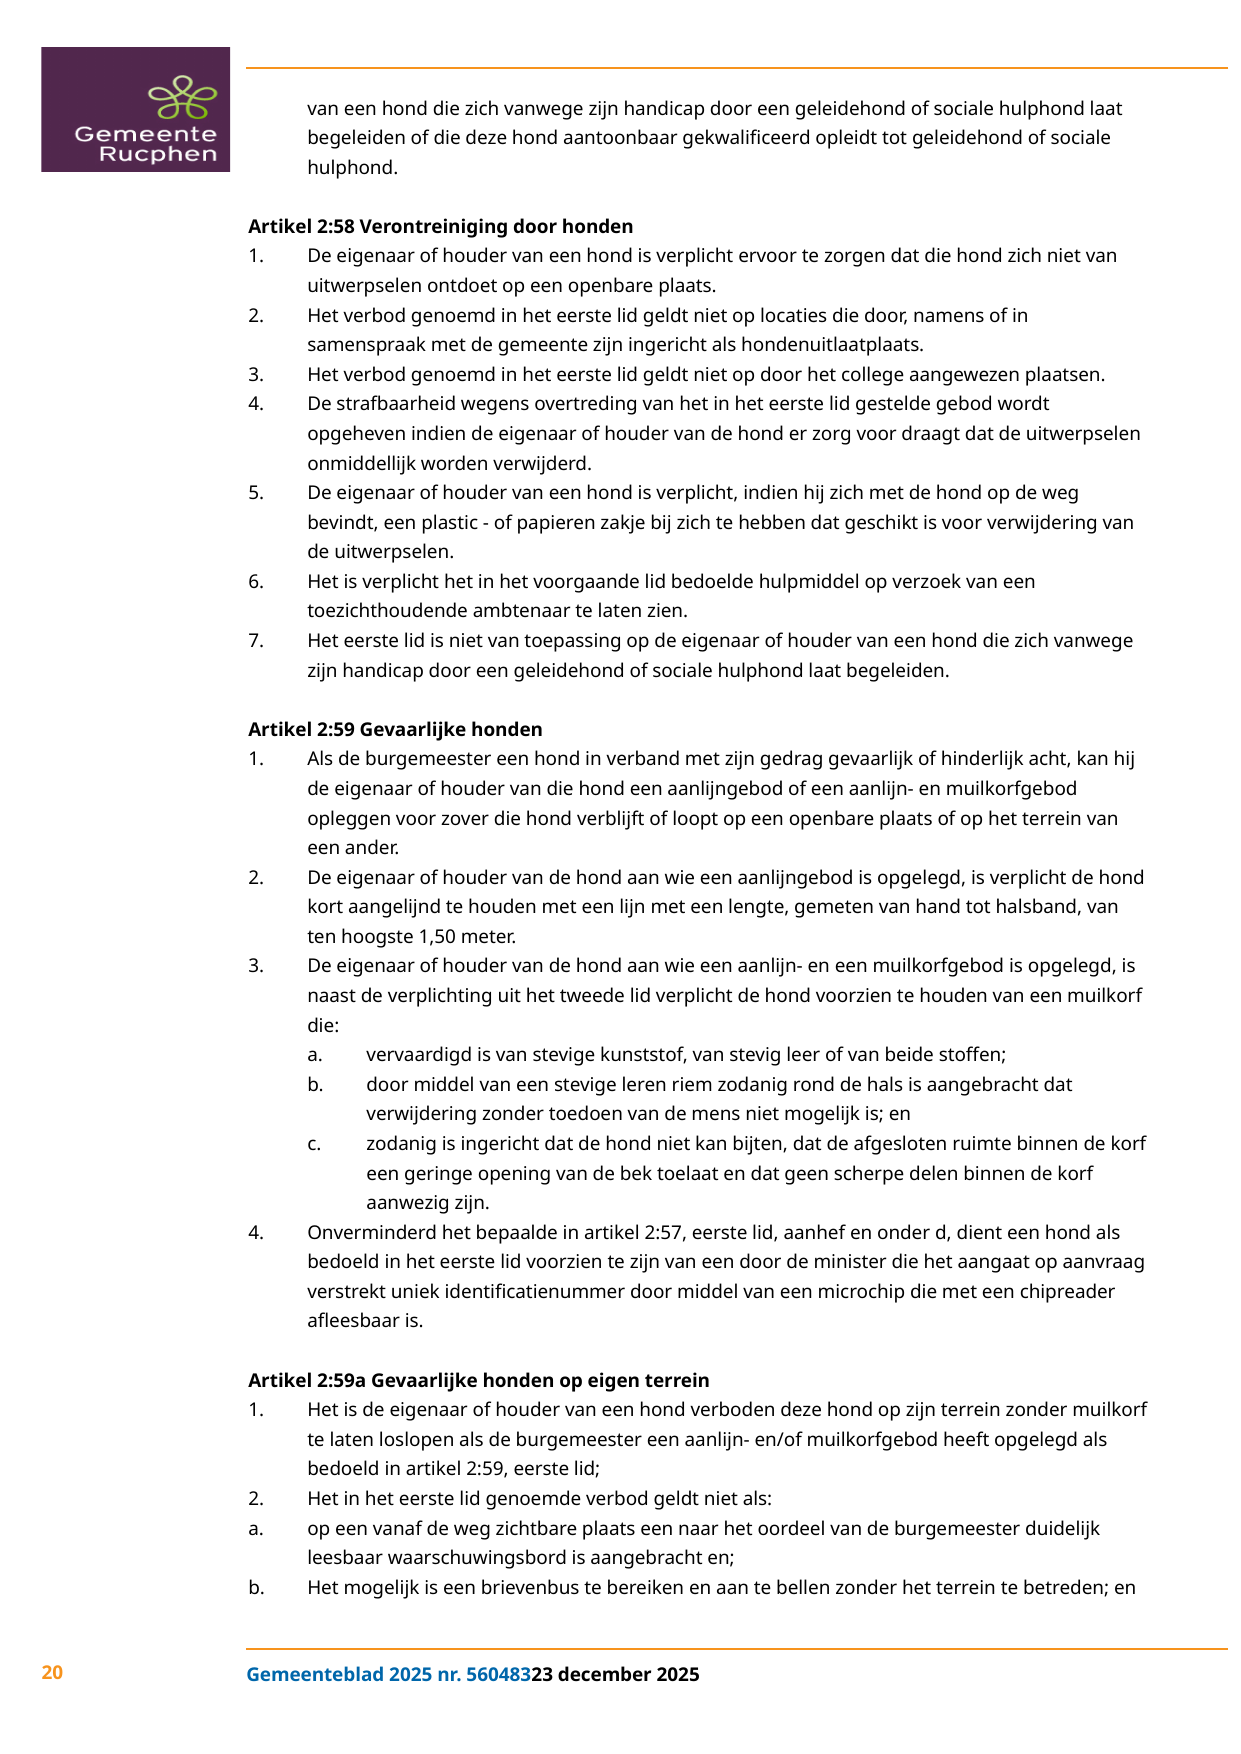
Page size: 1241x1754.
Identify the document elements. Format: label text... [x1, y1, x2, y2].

list van een hond die zich vanwege zijn handicap door een geleidehond of sociale hulphond laat begeleiden of die deze hond aantoonbaar gekwalificeerd opleidt tot geleidehond of sociale hulphond. [248, 95, 1152, 180]
list Onverminderd het bepaalde in artikel 2:57, eerste lid, aanhef en onder d, dient een hond als bedoeld in het eerste lid voorzien te zijn van een door de minister die het aangaat op aanvraag verstrekt uniek identificatienummer door middel van een microchip die met een chipreader afleesbaar is. [248, 1219, 1152, 1333]
list Het eerste lid is niet van toepassing op de eigenaar of houder van een hond die zich vanwege zijn handicap door een geleidehond of sociale hulphond laat begeleiden. [248, 627, 1152, 683]
list zodanig is ingericht dat de hond niet kan bijten, dat de afgesloten ruimte binnen de korf een geringe opening van de bek toelaat en dat geen scherpe delen binnen de korf aanwezig zijn. [307, 1130, 1152, 1215]
list Het verbod genoemd in het eerste lid geldt niet op locaties die door, namens of in samenspraak met de gemeente zijn ingericht als hondenuitlaatplaats. [248, 302, 1152, 357]
list De eigenaar of houder van de hond aan wie een aanlijngebod is opgelegd, is verplicht de hond kort aangelijnd te houden met een lijn met een lengte, gemeten van hand tot halsband, van ten hoogste 1,50 meter. [248, 864, 1152, 949]
text Artikel 2:58 Verontreiniging door honden [248, 213, 1152, 239]
list Het is de eigenaar of houder van een hond verboden deze hond op zijn terrein zonder muilkorf te laten loslopen als de burgemeester een aanlijn- en/of muilkorfgebod heeft opgelegd als bedoeld in artikel 2:59, eerste lid; [248, 1396, 1152, 1481]
list Het mogelijk is een brievenbus te bereiken en aan te bellen zonder het terrein te betreden; en [248, 1574, 1152, 1600]
list De strafbaarheid wegens overtreding van het in het eerste lid gestelde gebod wordt opgeheven indien de eigenaar of houder van de hond er zorg voor draagt dat de uitwerpselen onmiddellijk worden verwijderd. [248, 391, 1152, 476]
list Het is verplicht het in het voorgaande lid bedoelde hulpmiddel op verzoek van een toezichthoudende ambtenaar te laten zien. [248, 568, 1152, 623]
list Het in het eerste lid genoemde verbod geldt niet als: [248, 1485, 1152, 1511]
text Artikel 2:59a Gevaarlijke honden op eigen terrein [248, 1367, 1152, 1393]
list Als de burgemeester een hond in verband met zijn gedrag gevaarlijk of hinderlijk acht, kan hij de eigenaar of houder van die hond een aanlijngebod of een aanlijn- en muilkorfgebod opleggen voor zover die hond verblijft of loopt op een openbare plaats of op het terrein van een ander. [248, 746, 1152, 860]
list door middel van een stevige leren riem zodanig rond de hals is aangebracht dat verwijdering zonder toedoen van de mens niet mogelijk is; en [307, 1071, 1152, 1126]
text Artikel 2:59 Gevaarlijke honden [248, 716, 1152, 742]
list Het verbod genoemd in het eerste lid geldt niet op door het college aangewezen plaatsen. [248, 361, 1152, 387]
list vervaardigd is van stevige kunststof, van stevig leer of van beide stoffen; [307, 1041, 1152, 1067]
list De eigenaar of houder van een hond is verplicht ervoor te zorgen dat die hond zich niet van uitwerpselen ontdoet op een openbare plaats. [248, 243, 1152, 298]
picture [41, 47, 231, 172]
list De eigenaar of houder van een hond is verplicht, indien hij zich met de hond op de weg bevindt, een plastic - of papieren zakje bij zich te hebben dat geschikt is voor verwijdering van de uitwerpselen. [248, 479, 1152, 564]
list op een vanaf de weg zichtbare plaats een naar het oordeel van de burgemeester duidelijk leesbaar waarschuwingsbord is aangebracht en; [248, 1515, 1152, 1570]
list De eigenaar of houder van de hond aan wie een aanlijn- en een muilkorfgebod is opgelegd, is naast de verplichting uit het tweede lid verplicht de hond voorzien te houden van een muilkorf die: [248, 953, 1152, 1038]
